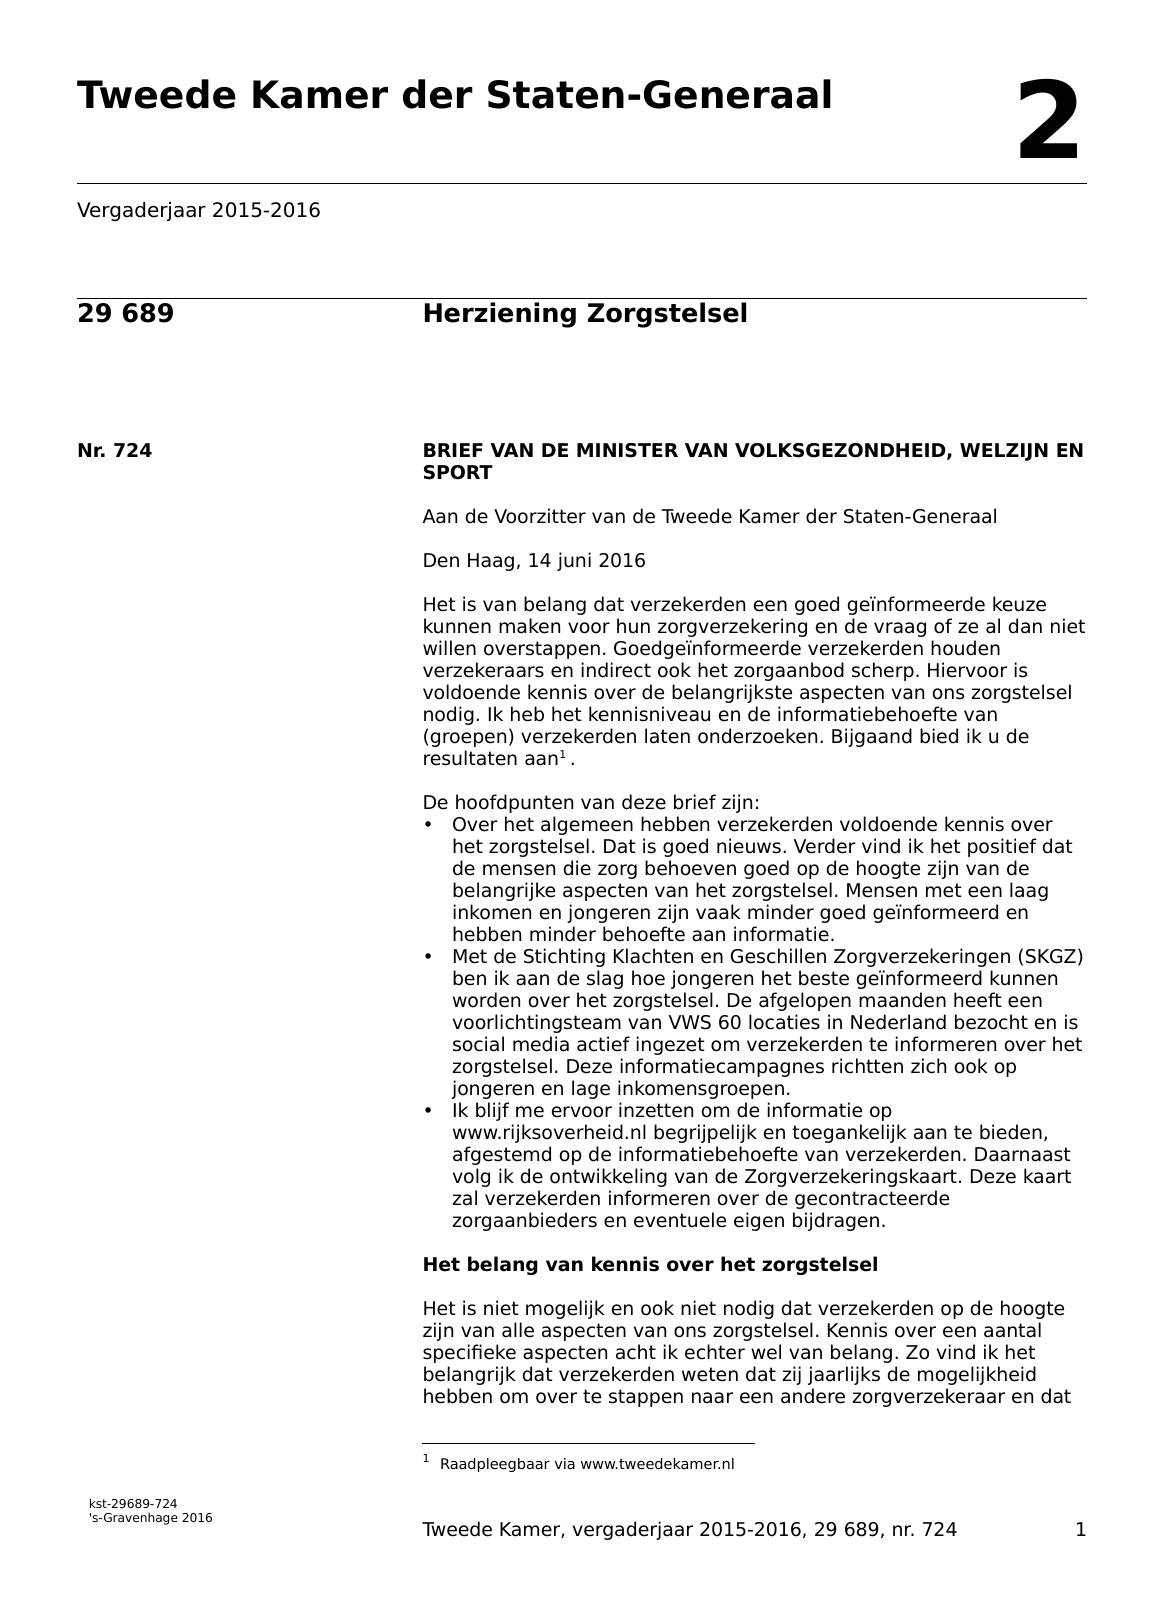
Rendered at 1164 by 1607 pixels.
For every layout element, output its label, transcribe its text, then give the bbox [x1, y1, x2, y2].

text Raadpleegbaar via www.tweedekamer.nl [422, 1452, 1087, 1474]
subtitle Het belang van kennis over het zorgstelsel [422, 1254, 1087, 1276]
text Den Haag, 14 juni 2016 [422, 550, 1087, 572]
text Het is van belang dat verzekerden een goed geïnformeerde keuze kunnen maken voor hun zorgverzekering en de vraag of ze al dan niet willen overstappen. Goedgeïnformeerde verzekerden houden verzekeraars en indirect ook het zorgaanbod scherp. Hiervoor is voldoende kennis over de belangrijkste aspecten van ons zorgstelsel nodig. Ik heb het kennisniveau en de informatiebehoefte van (groepen) verzekerden laten onderzoeken. Bijgaand bied ik u de resultaten aan. [422, 594, 1087, 770]
text • Over het algemeen hebben verzekerden voldoende kennis over het zorgstelsel. Dat is goed nieuws. Verder vind ik het positief dat de mensen die zorg behoeven goed op de hoogte zijn van de belangrijke aspecten van het zorgstelsel. Mensen met een laag inkomen en jongeren zijn vaak minder goed geïnformeerd en hebben minder behoefte aan informatie. [422, 814, 1087, 946]
subtitle Nr. 724 BRIEF VAN DE MINISTER VAN VOLKSGEZONDHEID, WELZIJN EN SPORT [77, 440, 1087, 484]
text Aan de Voorzitter van de Tweede Kamer der Staten-Generaal [422, 506, 1087, 528]
subtitle 29 689 Herziening Zorgstelsel [77, 299, 1087, 329]
table_cell Vergaderjaar 2015-2016 [77, 184, 1087, 298]
text • Ik blijf me ervoor inzetten om de informatie op www.rijksoverheid.nl begrijpelijk en toegankelijk aan te bieden, afgestemd op de informatiebehoefte van verzekerden. Daarnaast volg ik de ontwikkeling van de Zorgverzekeringskaart. Deze kaart zal verzekerden informeren over de gecontracteerde zorgaanbieders en eventuele eigen bijdragen. [422, 1100, 1087, 1232]
text De hoofdpunten van deze brief zijn: [422, 792, 1087, 814]
table_header 2 [886, 59, 1087, 183]
text 's-Gravenhage 2016 [88, 1511, 323, 1525]
text kst-29689-724 [88, 1497, 323, 1511]
table_header Tweede Kamer der Staten-Generaal [77, 59, 886, 183]
text Het is niet mogelijk en ook niet nodig dat verzekerden op de hoogte zijn van alle aspecten van ons zorgstelsel. Kennis over een aantal specifieke aspecten acht ik echter wel van belang. Zo vind ik het belangrijk dat verzekerden weten dat zij jaarlijks de mogelijkheid hebben om over te stappen naar een andere zorgverzekeraar en dat [422, 1298, 1087, 1408]
text • Met de Stichting Klachten en Geschillen Zorgverzekeringen (SKGZ) ben ik aan de slag hoe jongeren het beste geïnformeerd kunnen worden over het zorgstelsel. De afgelopen maanden heeft een voorlichtingsteam van VWS 60 locaties in Nederland bezocht en is social media actief ingezet om verzekerden te informeren over het zorgstelsel. Deze informatiecampagnes richtten zich ook op jongeren en lage inkomensgroepen. [422, 946, 1087, 1100]
